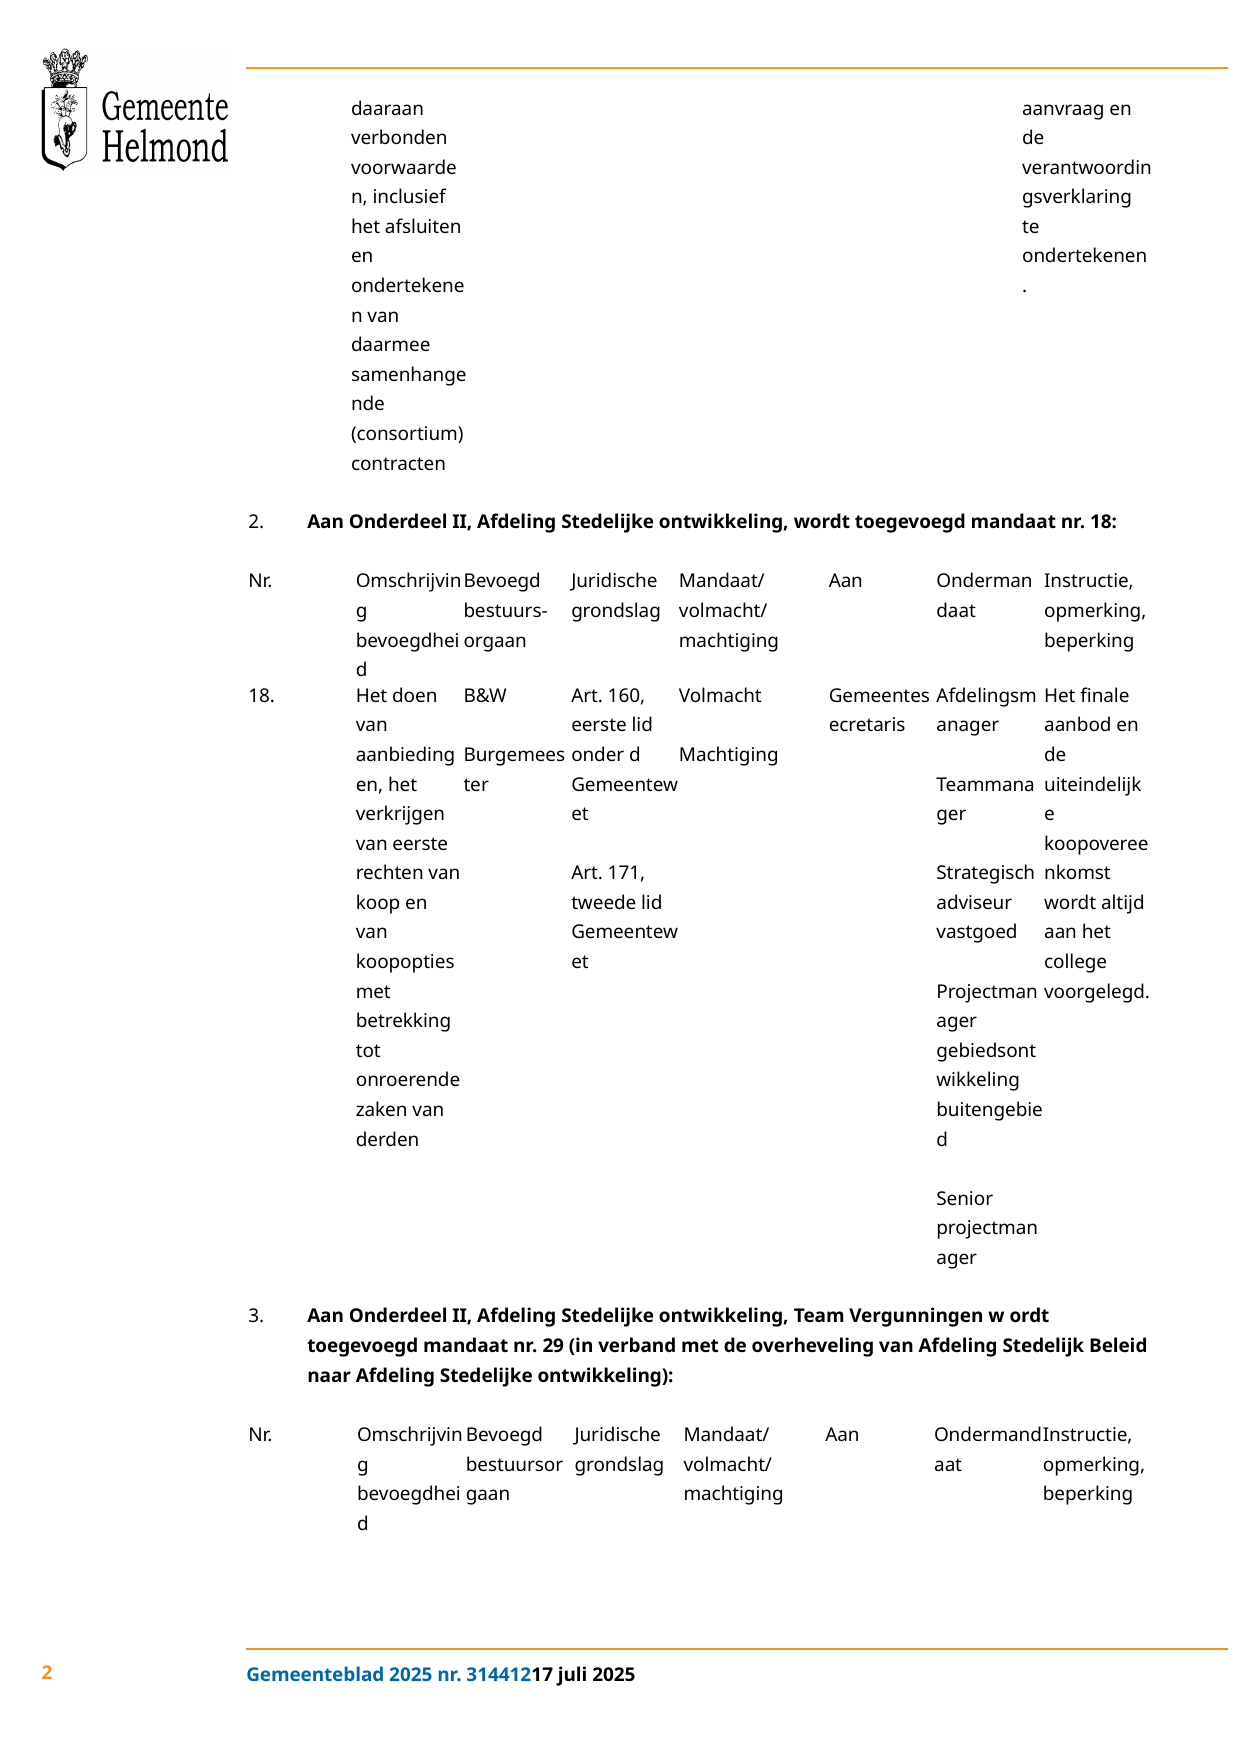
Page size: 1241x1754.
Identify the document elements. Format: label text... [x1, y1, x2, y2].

table_cell [673, 95, 816, 476]
table_header Nr. [248, 568, 356, 682]
table_cell [248, 95, 351, 476]
table_cell [570, 95, 673, 476]
table_cell [919, 95, 1022, 476]
list Aan Onderdeel II, Afdeling Stedelijke ontwikkeling, wordt toegevoegd mandaat nr. 18: [248, 508, 1152, 534]
table_cell 18. [248, 682, 356, 1270]
table_cell daaraan verbonden voorwaarden, inclusief het afsluiten en ondertekenen van daarmee samenhangende (consortium)contracten [351, 95, 467, 476]
table_header Aan [829, 568, 936, 682]
table_header Instructie, opmerking, beperking [1044, 568, 1152, 682]
table_header Instructie, opmerking, beperking [1043, 1421, 1152, 1536]
table_header Aan [825, 1421, 934, 1536]
table_header Ondermandaat [936, 568, 1044, 682]
table_header Bevoegd bestuurs-orgaan [463, 568, 571, 682]
table_header Omschrijving bevoegdheid [356, 568, 463, 682]
table_header Nr. [248, 1421, 357, 1536]
table_header Mandaat/volmacht/machtiging [683, 1421, 825, 1536]
table_cell aanvraag en de verantwoordingsverklaring te ondertekenen. [1022, 95, 1152, 476]
table_cell Volmacht Machtiging [679, 682, 828, 1270]
list Aan Onderdeel II, Afdeling Stedelijke ontwikkeling, Team Vergunningen w ordt toegevoegd mandaat nr. 29 (in verband met de overheveling van Afdeling Stedelijk Beleid naar Afdeling Stedelijke ontwikkeling): [248, 1303, 1152, 1388]
picture [41, 47, 231, 172]
table_header Omschrijving bevoegdheid [357, 1421, 466, 1536]
table_cell B&W Burgemeester [463, 682, 571, 1270]
table_header Ondermandaat [934, 1421, 1043, 1536]
table_header Bevoegd bestuursorgaan [466, 1421, 574, 1536]
table_cell Gemeentesecretaris [829, 682, 936, 1270]
table_cell Het finale aanbod en de uiteindelijke koopovereenkomst wordt altijd aan het college voorgelegd. [1044, 682, 1152, 1270]
table_cell [816, 95, 919, 476]
table_header Juridische grondslag [574, 1421, 683, 1536]
table_header Juridische grondslag [571, 568, 679, 682]
table_cell Art. 160, eerste lid onder d Gemeentewet Art. 171, tweede lid Gemeentewet [571, 682, 679, 1270]
table_cell Het doen van aanbiedingen, het verkrijgen van eerste rechten van koop en van koopopties met betrekking tot onroerende zaken van derden [356, 682, 463, 1270]
table_cell Afdelingsmanager Teammanager Strategisch adviseur vastgoed Projectmanager gebiedsontwikkeling buitengebied Senior projectmanager [936, 682, 1044, 1270]
table_cell [467, 95, 570, 476]
table_header Mandaat/volmacht/machtiging [679, 568, 828, 682]
